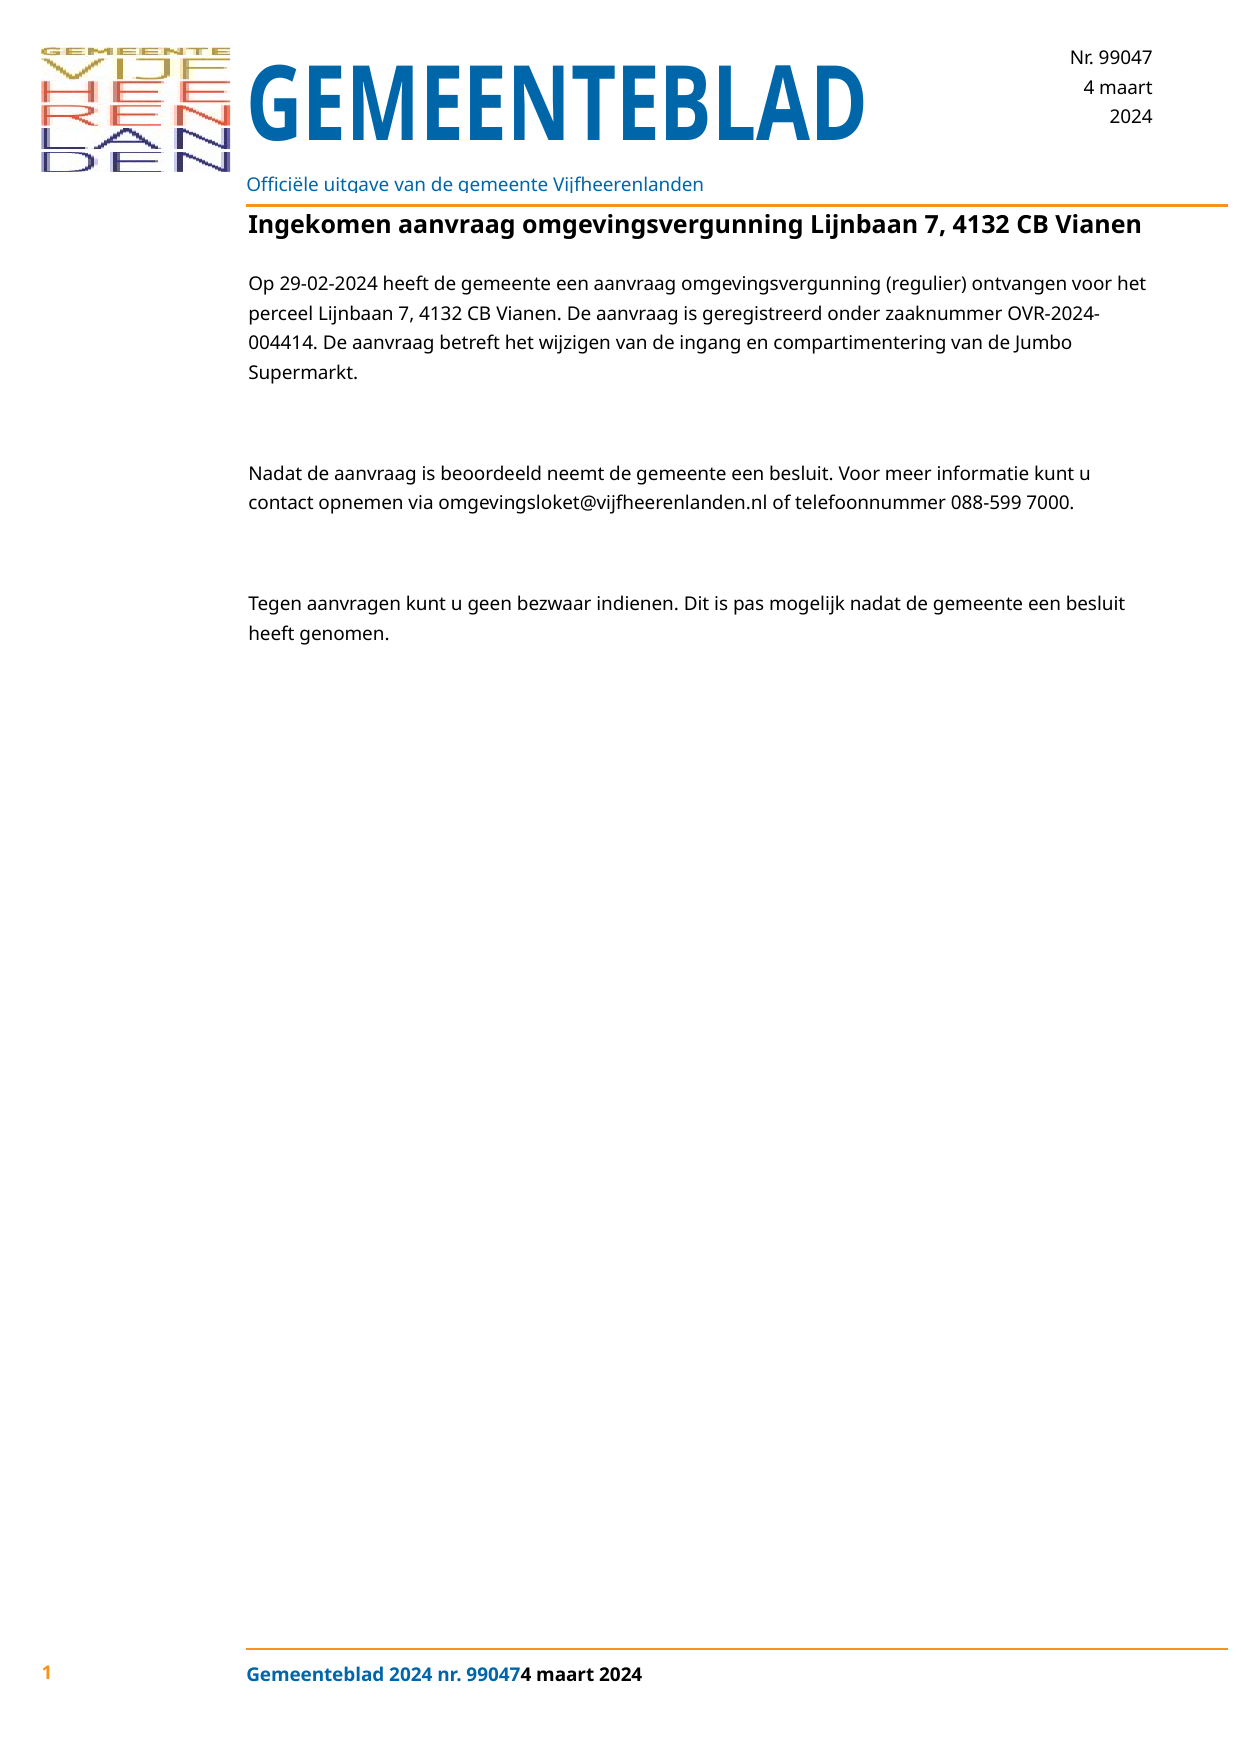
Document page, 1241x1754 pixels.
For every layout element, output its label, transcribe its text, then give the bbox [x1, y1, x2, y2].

text Nadat de aanvraag is beoordeeld neemt de gemeente een besluit. Voor meer informatie kunt u contact opnemen via omgevingsloket@vijfheerenlanden.nl of telefoonnummer 088-599 7000. [248, 460, 1152, 515]
text Tegen aanvragen kunt u geen bezwaar indienen. Dit is pas mogelijk nadat de gemeente een besluit heeft genomen. [248, 590, 1152, 646]
text Ingekomen aanvraag omgevingsvergunning Lijnbaan 7, 4132 CB Vianen [248, 207, 1152, 241]
picture [41, 47, 231, 172]
text Op 29-02-2024 heeft de gemeente een aanvraag omgevingsvergunning (regulier) ontvangen voor het perceel Lijnbaan 7, 4132 CB Vianen. De aanvraag is geregistreerd onder zaaknummer OVR-2024-004414. De aanvraag betreft het wijzigen van de ingang en compartimentering van de Jumbo Supermarkt. [248, 270, 1152, 385]
